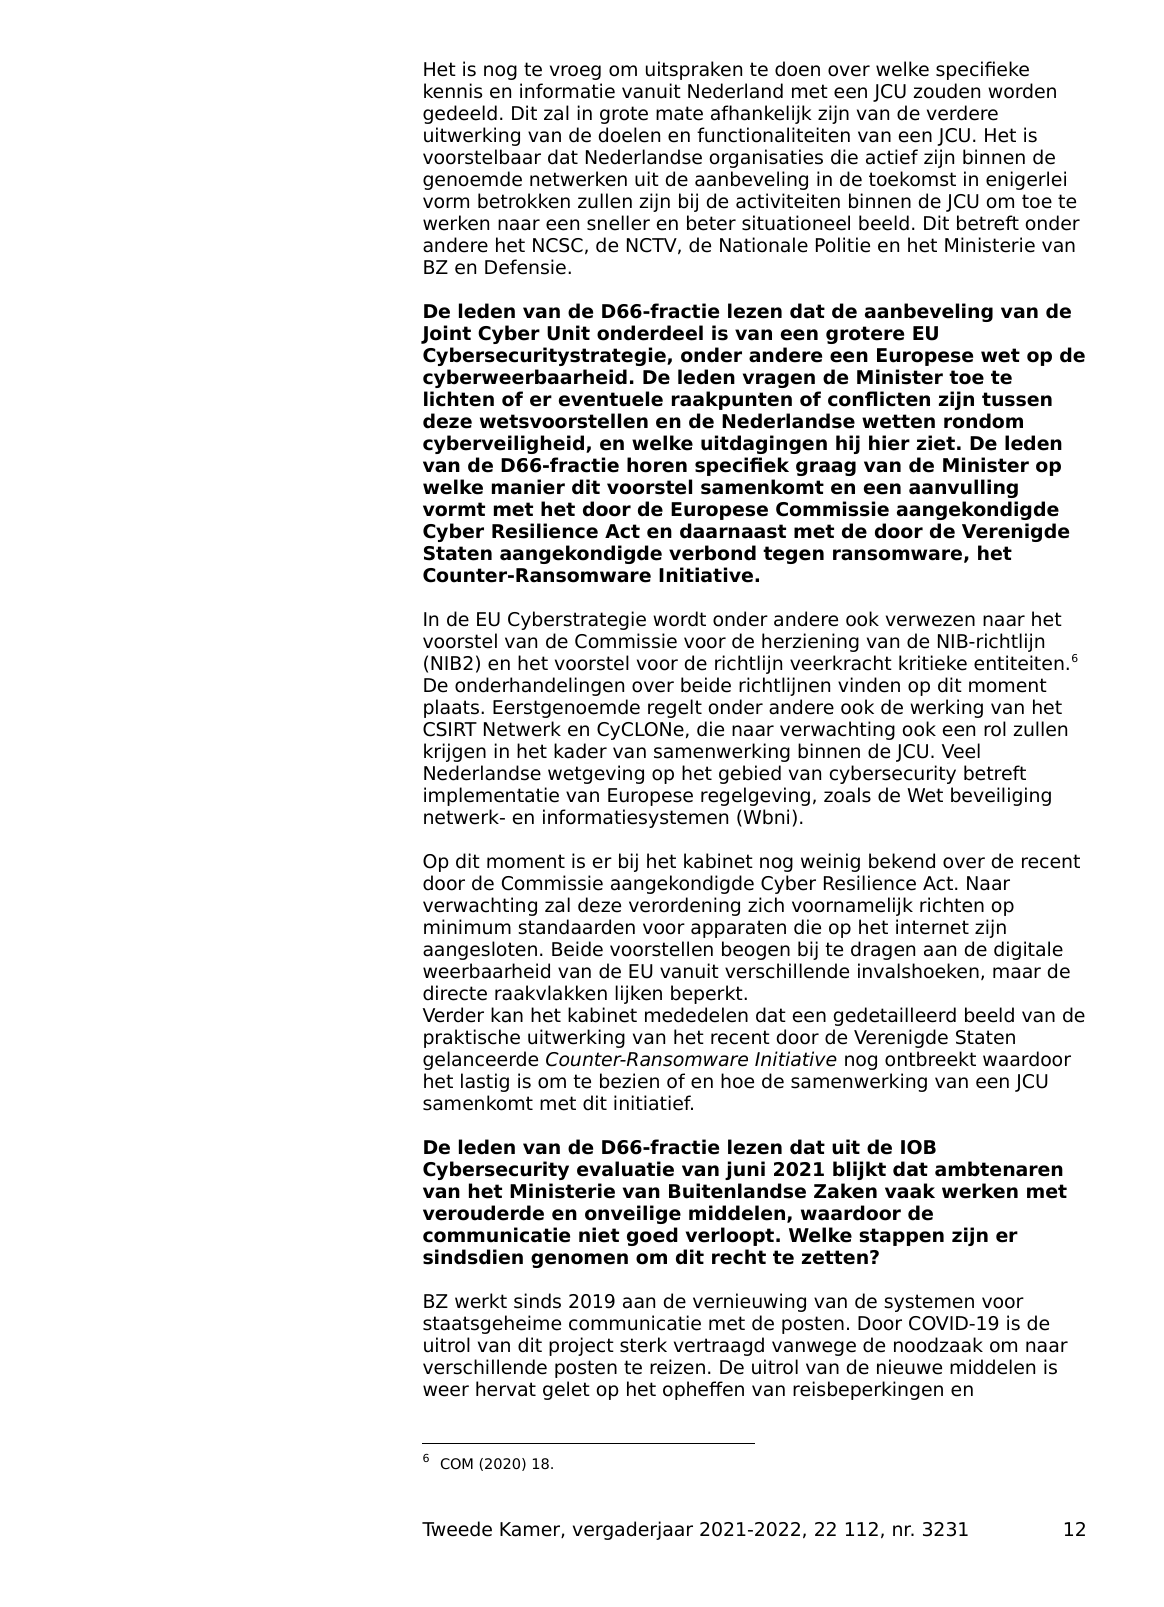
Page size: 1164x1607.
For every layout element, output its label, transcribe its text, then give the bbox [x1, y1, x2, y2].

text Het is nog te vroeg om uitspraken te doen over welke specifieke kennis en informatie vanuit Nederland met een JCU zouden worden gedeeld. Dit zal in grote mate afhankelijk zijn van de verdere uitwerking van de doelen en functionaliteiten van een JCU. Het is voorstelbaar dat Nederlandse organisaties die actief zijn binnen de genoemde netwerken uit de aanbeveling in de toekomst in enigerlei vorm betrokken zullen zijn bij de activiteiten binnen de JCU om toe te werken naar een sneller en beter situationeel beeld. Dit betreft onder andere het NCSC, de NCTV, de Nationale Politie en het Ministerie van BZ en Defensie. [422, 59, 1087, 279]
text COM (2020) 18. [422, 1452, 1087, 1474]
text Verder kan het kabinet mededelen dat een gedetailleerd beeld van de praktische uitwerking van het recent door de Verenigde Staten gelanceerde Counter-Ransomware Initiative nog ontbreekt waardoor het lastig is om te bezien of en hoe de samenwerking van een JCU samenkomt met dit initiatief. [422, 1005, 1087, 1115]
text Op dit moment is er bij het kabinet nog weinig bekend over de recent door de Commissie aangekondigde Cyber Resilience Act. Naar verwachting zal deze verordening zich voornamelijk richten op minimum standaarden voor apparaten die op het internet zijn aangesloten. Beide voorstellen beogen bij te dragen aan de digitale weerbaarheid van de EU vanuit verschillende invalshoeken, maar de directe raakvlakken lijken beperkt. [422, 851, 1087, 1005]
text BZ werkt sinds 2019 aan de vernieuwing van de systemen voor staatsgeheime communicatie met de posten. Door COVID-19 is de uitrol van dit project sterk vertraagd vanwege de noodzaak om naar verschillende posten te reizen. De uitrol van de nieuwe middelen is weer hervat gelet op het opheffen van reisbeperkingen en [422, 1291, 1087, 1401]
text In de EU Cyberstrategie wordt onder andere ook verwezen naar het voorstel van de Commissie voor de herziening van de NIB-richtlijn (NIB2) en het voorstel voor de richtlijn veerkracht kritieke entiteiten. De onderhandelingen over beide richtlijnen vinden op dit moment plaats. Eerstgenoemde regelt onder andere ook de werking van het CSIRT Netwerk en CyCLONe, die naar verwachting ook een rol zullen krijgen in het kader van samenwerking binnen de JCU. Veel Nederlandse wetgeving op het gebied van cybersecurity betreft implementatie van Europese regelgeving, zoals de Wet beveiliging netwerk- en informatiesystemen (Wbni). [422, 609, 1087, 829]
text De leden van de D66-fractie lezen dat uit de IOB Cybersecurity evaluatie van juni 2021 blijkt dat ambtenaren van het Ministerie van Buitenlandse Zaken vaak werken met verouderde en onveilige middelen, waardoor de communicatie niet goed verloopt. Welke stappen zijn er sindsdien genomen om dit recht te zetten? [422, 1137, 1087, 1269]
text De leden van de D66-fractie lezen dat de aanbeveling van de Joint Cyber Unit onderdeel is van een grotere EU Cybersecuritystrategie, onder andere een Europese wet op de cyberweerbaarheid. De leden vragen de Minister toe te lichten of er eventuele raakpunten of conflicten zijn tussen deze wetsvoorstellen en de Nederlandse wetten rondom cyberveiligheid, en welke uitdagingen hij hier ziet. De leden van de D66-fractie horen specifiek graag van de Minister op welke manier dit voorstel samenkomt en een aanvulling vormt met het door de Europese Commissie aangekondigde Cyber Resilience Act en daarnaast met de door de Verenigde Staten aangekondigde verbond tegen ransomware, het Counter-Ransomware Initiative. [422, 301, 1087, 587]
